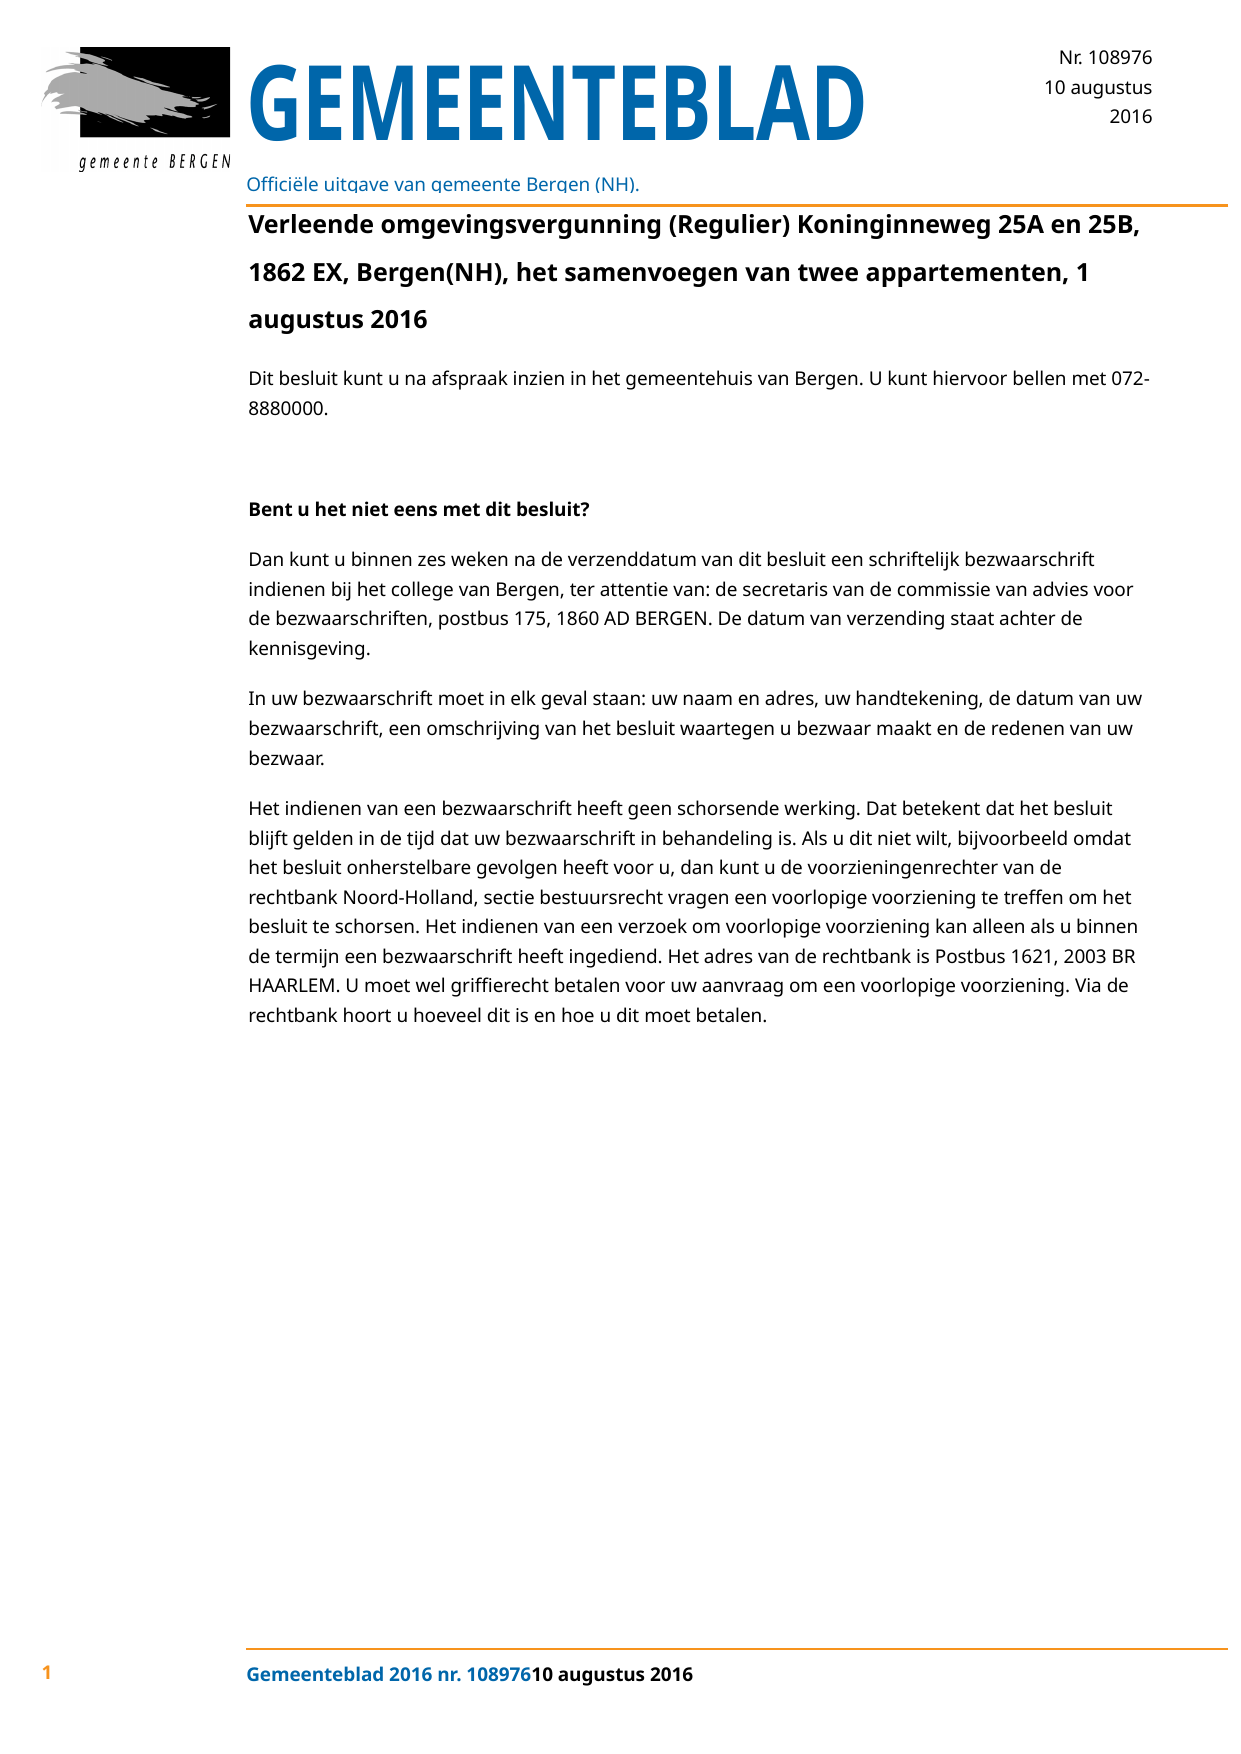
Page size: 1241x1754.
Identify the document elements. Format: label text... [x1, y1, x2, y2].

text Het indienen van een bezwaarschrift heeft geen schorsende werking. Dat betekent dat het besluit blijft gelden in de tijd dat uw bezwaarschrift in behandeling is. Als u dit niet wilt, bijvoorbeeld omdat het besluit onherstelbare gevolgen heeft voor u, dan kunt u de voorzieningenrechter van de rechtbank Noord-Holland, sectie bestuursrecht vragen een voorlopige voorziening te treffen om het besluit te schorsen. Het indienen van een verzoek om voorlopige voorziening kan alleen als u binnen de termijn een bezwaarschrift heeft ingediend. Het adres van de rechtbank is Postbus 1621, 2003 BR HAARLEM. U moet wel griffierecht betalen voor uw aanvraag om een voorlopige voorziening. Via de rechtbank hoort u hoeveel dit is en hoe u dit moet betalen. [248, 795, 1152, 1028]
text In uw bezwaarschrift moet in elk geval staan: uw naam en adres, uw handtekening, de datum van uw bezwaarschrift, een omschrijving van het besluit waartegen u bezwaar maakt en de redenen van uw bezwaar. [248, 686, 1152, 770]
text Verleende omgevingsvergunning (Regulier) Koninginneweg 25A en 25B, 1862 EX, Bergen(NH), het samenvoegen van twee appartementen, 1 augustus 2016 [248, 207, 1152, 336]
picture [41, 47, 231, 172]
text Bent u het niet eens met dit besluit? [248, 496, 1152, 522]
text Dit besluit kunt u na afspraak inzien in het gemeentehuis van Bergen. U kunt hiervoor bellen met 072-8880000. [248, 366, 1152, 421]
text Dan kunt u binnen zes weken na de verzenddatum van dit besluit een schriftelijk bezwaarschrift indienen bij het college van Bergen, ter attentie van: de secretaris van de commissie van advies voor de bezwaarschriften, postbus 175, 1860 AD BERGEN. De datum van verzending staat achter de kennisgeving. [248, 546, 1152, 661]
